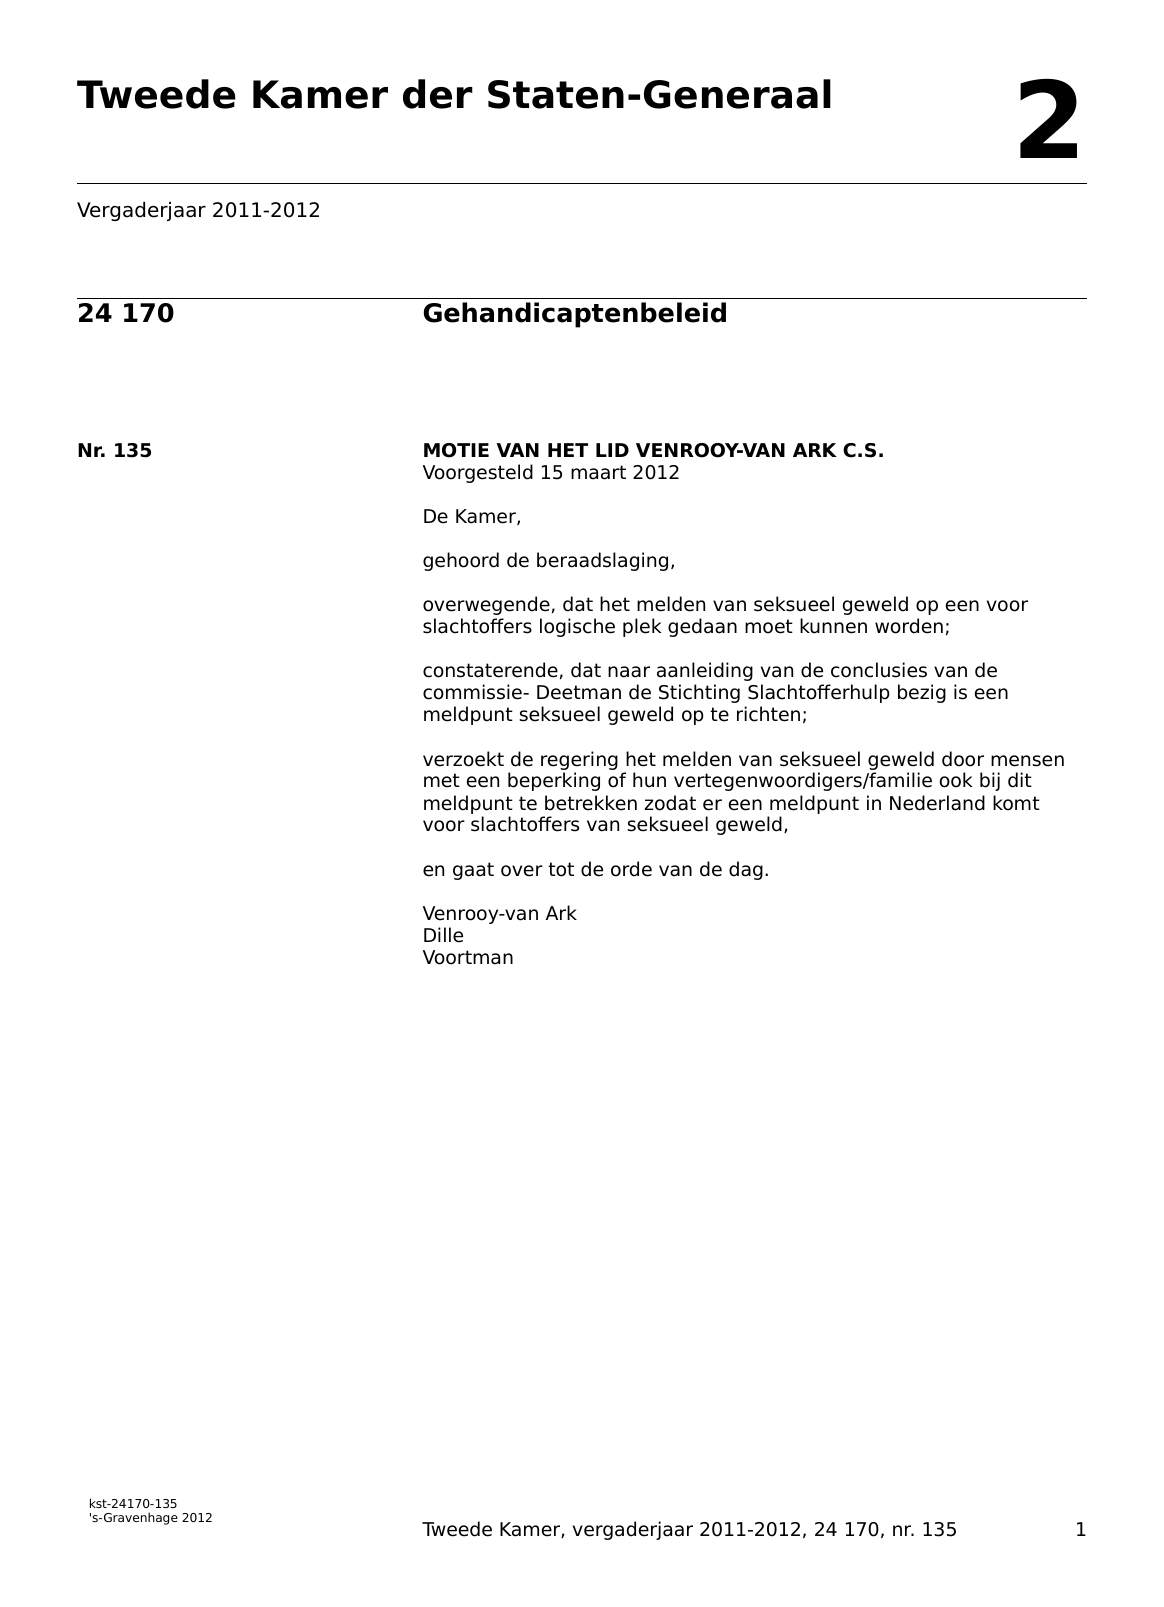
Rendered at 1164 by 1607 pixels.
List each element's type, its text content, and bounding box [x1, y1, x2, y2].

subtitle 24 170 Gehandicaptenbeleid [77, 299, 1087, 329]
text 's-Gravenhage 2012 [88, 1511, 323, 1525]
text De Kamer, [422, 506, 1087, 528]
table_header 2 [886, 59, 1087, 183]
text overwegende, dat het melden van seksueel geweld op een voor slachtoffers logische plek gedaan moet kunnen worden; [422, 594, 1087, 638]
text kst-24170-135 [88, 1497, 323, 1511]
text gehoord de beraadslaging, [422, 550, 1087, 572]
table_header Tweede Kamer der Staten-Generaal [77, 59, 886, 183]
text verzoekt de regering het melden van seksueel geweld door mensen met een beperking of hun vertegenwoordigers/familie ook bij dit meldpunt te betrekken zodat er een meldpunt in Nederland komt voor slachtoffers van seksueel geweld, [422, 748, 1087, 836]
text constaterende, dat naar aanleiding van de conclusies van de commissie- Deetman de Stichting Slachtofferhulp bezig is een meldpunt seksueel geweld op te richten; [422, 660, 1087, 726]
table_cell Vergaderjaar 2011-2012 [77, 184, 1087, 298]
subtitle Nr. 135 MOTIE VAN HET LID VENROOY-VAN ARK C.S. [77, 440, 1087, 462]
text Venrooy-van Ark [422, 903, 1087, 925]
text Voortman [422, 947, 1087, 969]
text Dille [422, 925, 1087, 947]
text en gaat over tot de orde van de dag. [422, 858, 1087, 881]
text Voorgesteld 15 maart 2012 [422, 462, 1087, 484]
